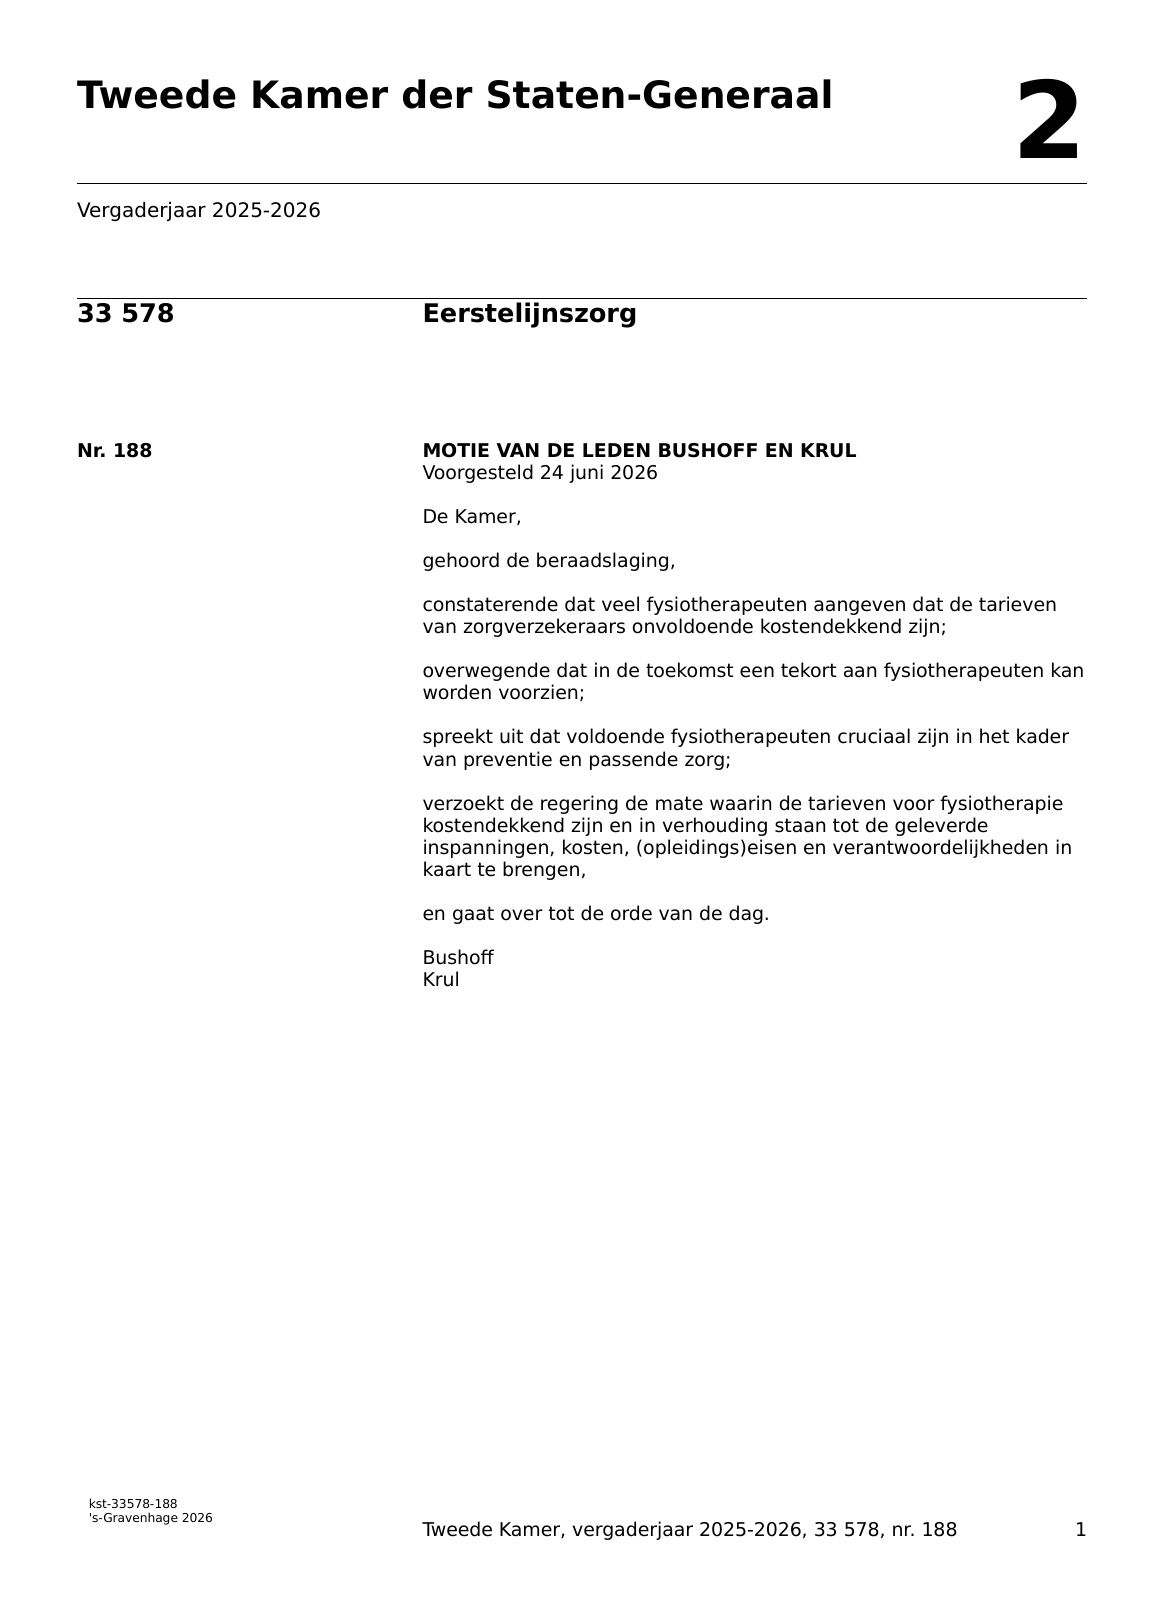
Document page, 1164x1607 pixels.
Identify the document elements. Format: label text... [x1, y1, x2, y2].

text overwegende dat in de toekomst een tekort aan fysiotherapeuten kan worden voorzien; [422, 660, 1087, 704]
table_header 2 [886, 59, 1087, 183]
text Krul [422, 969, 1087, 991]
text Voorgesteld 24 juni 2026 [422, 462, 1087, 484]
subtitle 33 578 Eerstelijnszorg [77, 299, 1087, 329]
text spreekt uit dat voldoende fysiotherapeuten cruciaal zijn in het kader van preventie en passende zorg; [422, 726, 1087, 770]
text en gaat over tot de orde van de dag. [422, 903, 1087, 925]
text kst-33578-188 [88, 1497, 323, 1511]
text 's-Gravenhage 2026 [88, 1511, 323, 1525]
text constaterende dat veel fysiotherapeuten aangeven dat de tarieven van zorgverzekeraars onvoldoende kostendekkend zijn; [422, 594, 1087, 638]
text De Kamer, [422, 506, 1087, 528]
table_header Tweede Kamer der Staten-Generaal [77, 59, 886, 183]
table_cell Vergaderjaar 2025-2026 [77, 184, 1087, 298]
text verzoekt de regering de mate waarin de tarieven voor fysiotherapie kostendekkend zijn en in verhouding staan tot de geleverde inspanningen, kosten, (opleidings)eisen en verantwoordelijkheden in kaart te brengen, [422, 793, 1087, 881]
subtitle Nr. 188 MOTIE VAN DE LEDEN BUSHOFF EN KRUL [77, 440, 1087, 462]
text gehoord de beraadslaging, [422, 550, 1087, 572]
text Bushoff [422, 947, 1087, 969]
